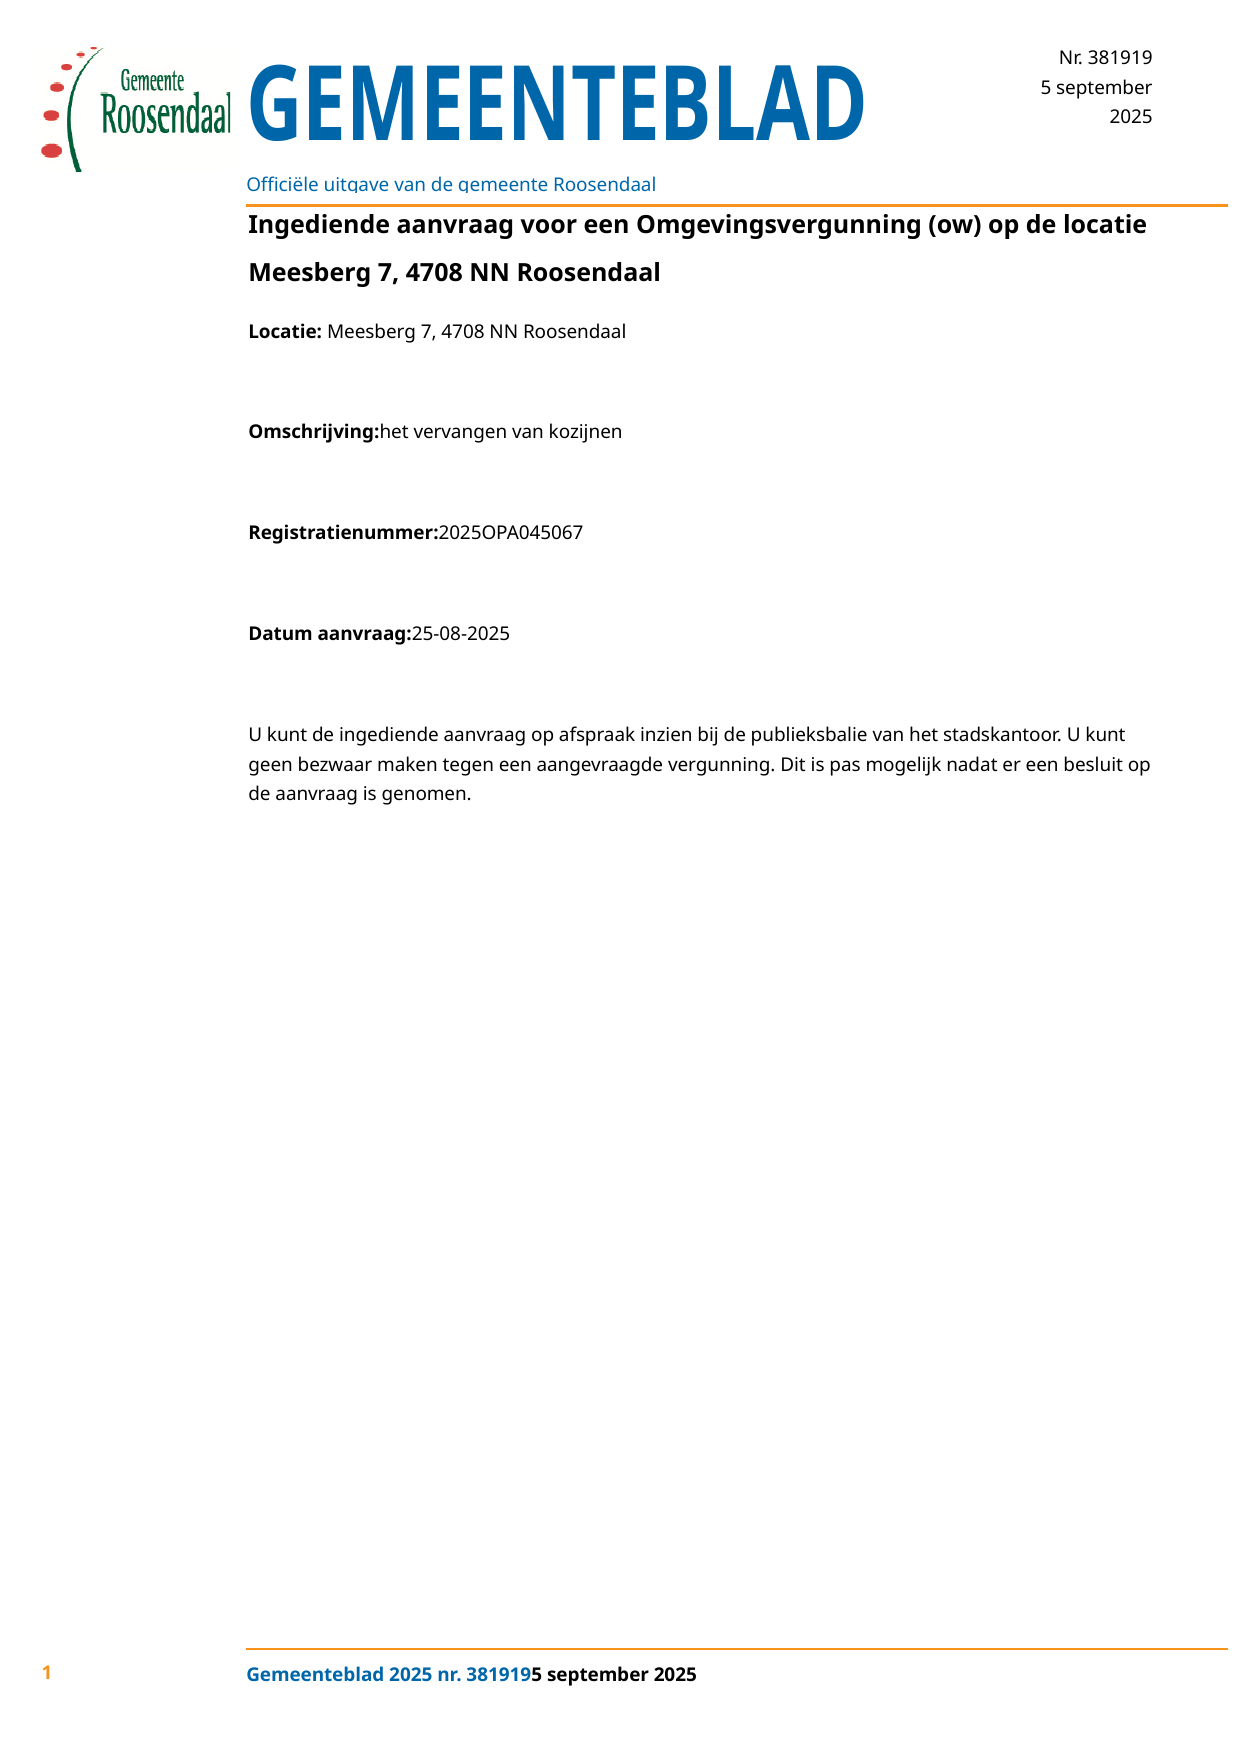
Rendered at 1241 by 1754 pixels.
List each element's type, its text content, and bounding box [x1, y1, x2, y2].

text U kunt de ingediende aanvraag op afspraak inzien bij de publieksbalie van het stadskantoor. U kunt geen bezwaar maken tegen een aangevraagde vergunning. Dit is pas mogelijk nadat er een besluit op de aanvraag is genomen. [248, 721, 1152, 806]
text Datum aanvraag:25-08-2025 [248, 620, 1152, 646]
text Omschrijving:het vervangen van kozijnen [248, 419, 1152, 444]
picture [41, 47, 231, 172]
text Ingediende aanvraag voor een Omgevingsvergunning (ow) op de locatie Meesberg 7, 4708 NN Roosendaal [248, 207, 1152, 288]
text Locatie: Meesberg 7, 4708 NN Roosendaal [248, 318, 1152, 344]
text Registratienummer:2025OPA045067 [248, 519, 1152, 545]
